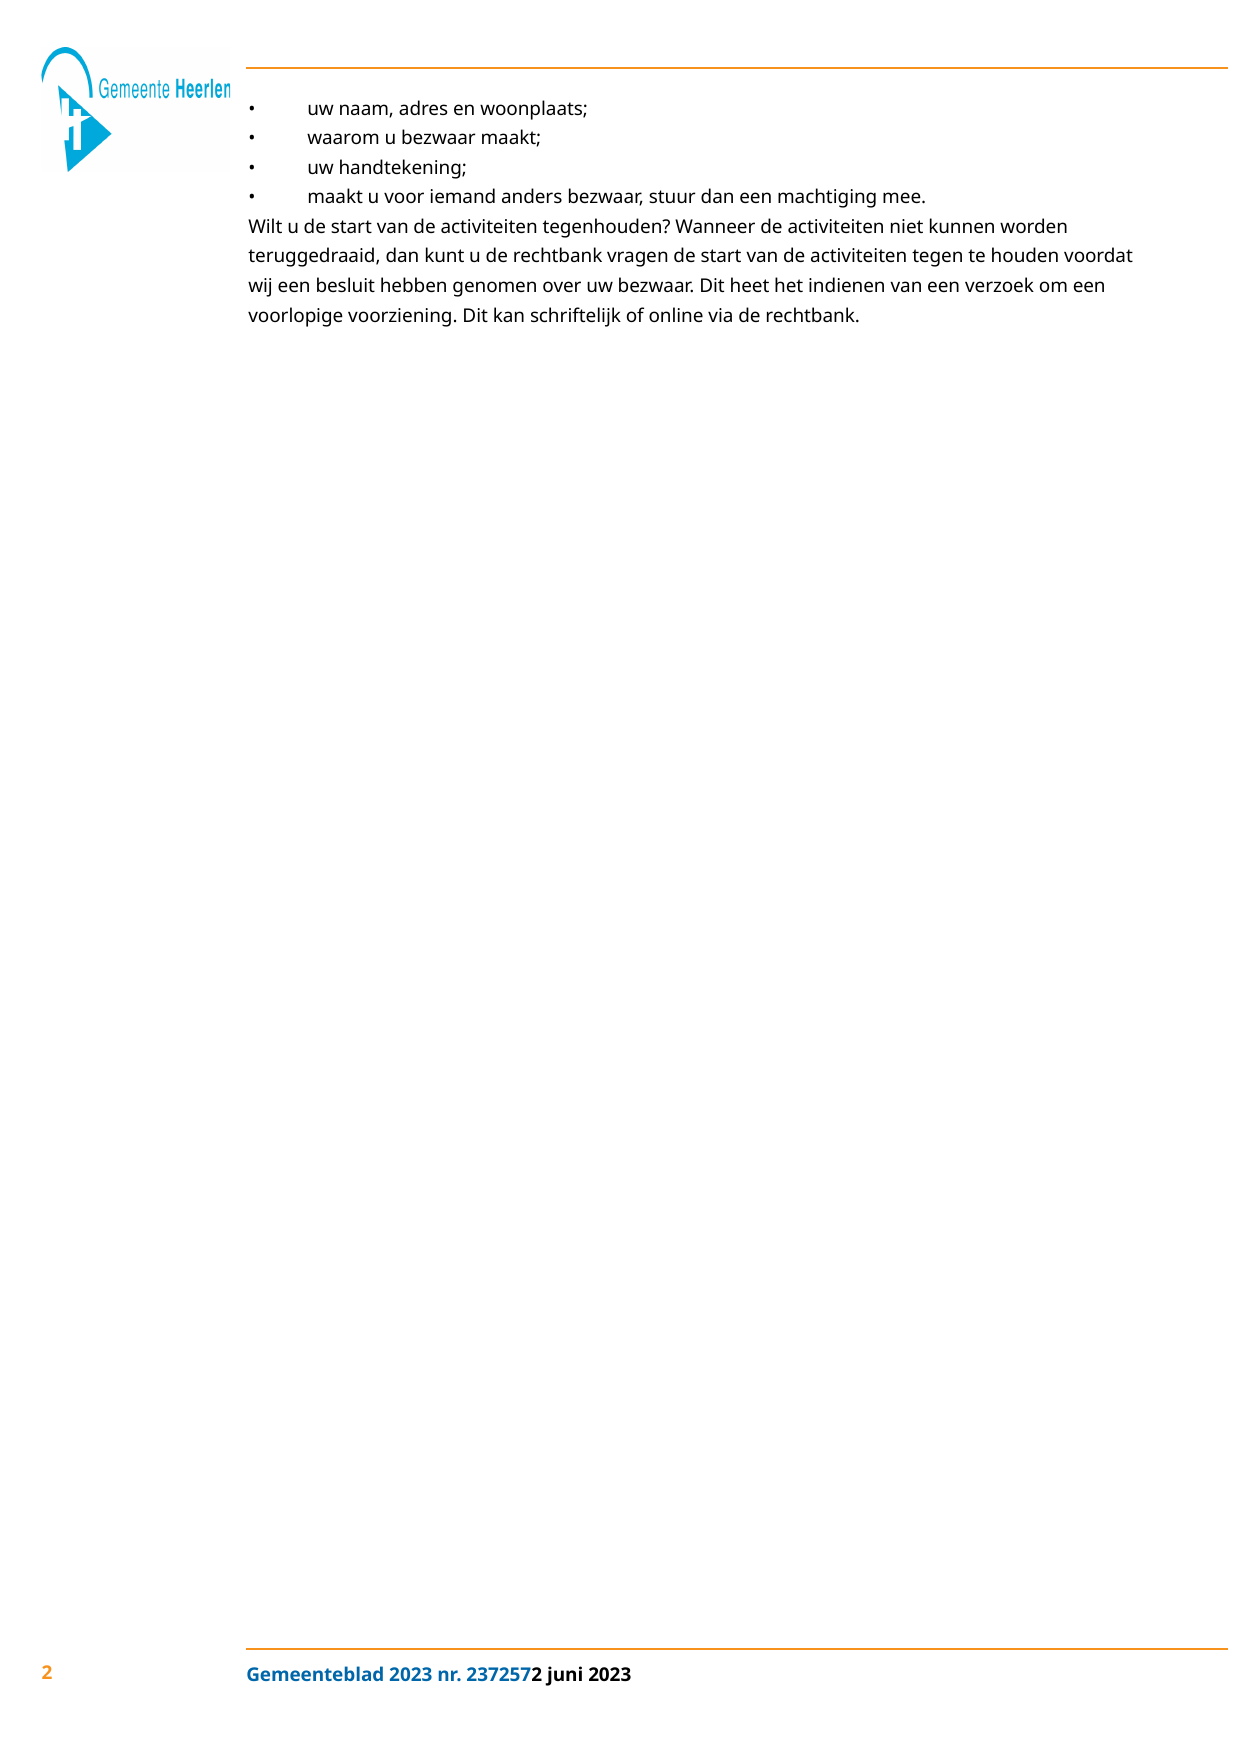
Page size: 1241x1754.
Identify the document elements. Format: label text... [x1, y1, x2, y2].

picture [41, 47, 231, 172]
list maakt u voor iemand anders bezwaar, stuur dan een machtiging mee. [248, 183, 1152, 209]
list waarom u bezwaar maakt; [248, 124, 1152, 150]
list uw handtekening; [248, 154, 1152, 180]
list uw naam, adres en woonplaats; [248, 95, 1152, 121]
picture [41, 47, 59, 70]
text Wilt u de start van de activiteiten tegenhouden? Wanneer de activiteiten niet kunnen worden teruggedraaid, dan kunt u de rechtbank vragen de start van de activiteiten tegen te houden voordat wij een besluit hebben genomen over uw bezwaar. Dit heet het indienen van een verzoek om een voorlopige voorziening. Dit kan schriftelijk of online via de rechtbank. [248, 213, 1152, 328]
